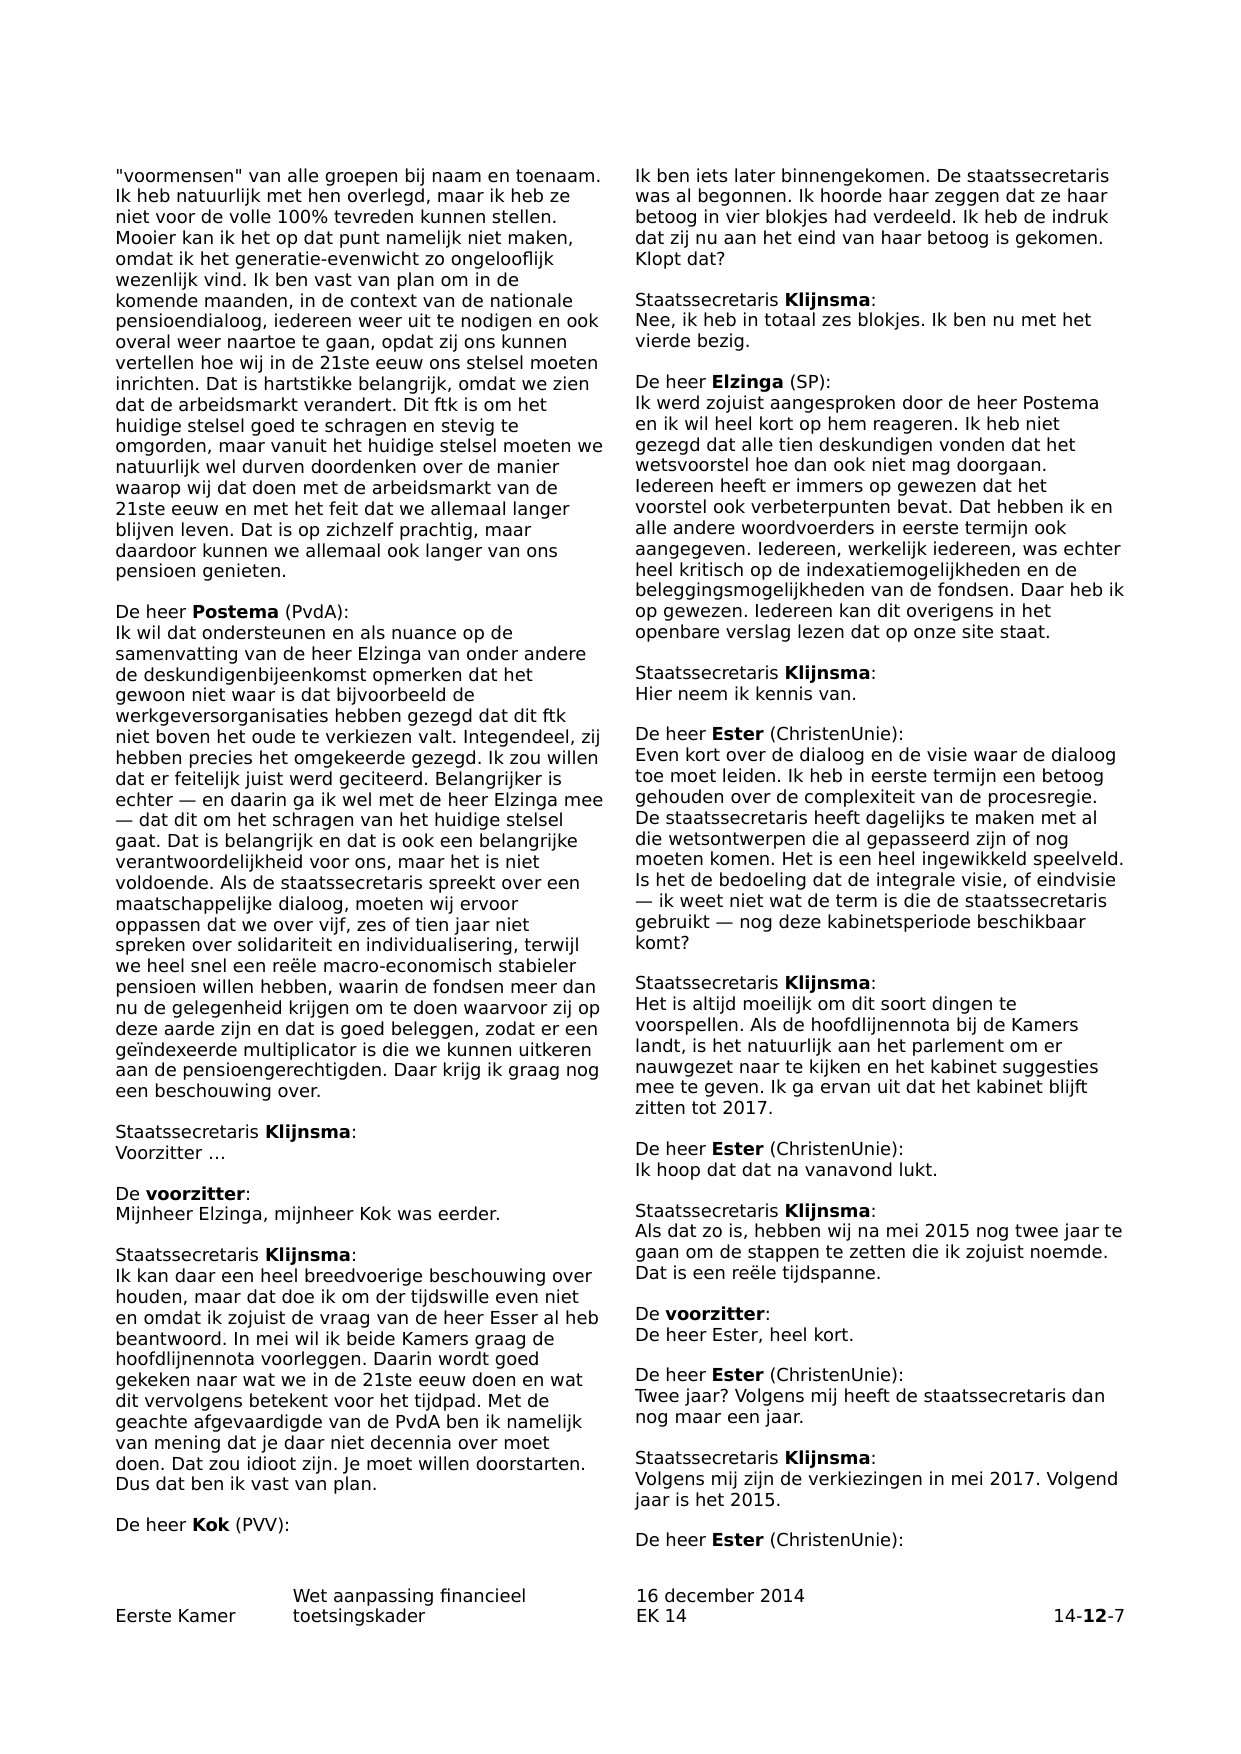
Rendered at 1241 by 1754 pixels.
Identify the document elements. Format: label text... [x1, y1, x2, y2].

text Staatssecretaris Klijnsma: [635, 1448, 1125, 1468]
text Twee jaar? Volgens mij heeft de staatssecretaris dan nog maar een jaar. [635, 1386, 1125, 1428]
text De heer Ester (ChristenUnie): [635, 1530, 1125, 1551]
text De heer Ester (ChristenUnie): [635, 1365, 1125, 1386]
text De voorzitter: [635, 1304, 1125, 1324]
text Staatssecretaris Klijnsma: [115, 1122, 605, 1143]
text Ik werd zojuist aangesproken door de heer Postema en ik wil heel kort op hem reageren. Ik heb niet gezegd dat alle tien deskundigen vonden dat het wetsvoorstel hoe dan ook niet mag doorgaan. Iedereen heeft er immers op gewezen dat het voorstel ook verbeterpunten bevat. Dat hebben ik en alle andere woordvoerders in eerste termijn ook aangegeven. Iedereen, werkelijk iedereen, was echter heel kritisch op de indexatiemogelijkheden en de beleggingsmogelijkheden van de fondsen. Daar heb ik op gewezen. Iedereen kan dit overigens in het openbare verslag lezen dat op onze site staat. [635, 393, 1125, 643]
text De heer Ester (ChristenUnie): [635, 724, 1125, 745]
text Nee, ik heb in totaal zes blokjes. Ik ben nu met het vierde bezig. [635, 310, 1125, 352]
text Als dat zo is, hebben wij na mei 2015 nog twee jaar te gaan om de stappen te zetten die ik zojuist noemde. Dat is een reële tijdspanne. [635, 1221, 1125, 1284]
text Ik ben iets later binnengekomen. De staatssecretaris was al begonnen. Ik hoorde haar zeggen dat ze haar betoog in vier blokjes had verdeeld. Ik heb de indruk dat zij nu aan het eind van haar betoog is gekomen. Klopt dat? [635, 165, 1125, 269]
text "voormensen" van alle groepen bij naam en toenaam. Ik heb natuurlijk met hen overlegd, maar ik heb ze niet voor de volle 100% tevreden kunnen stellen. Mooier kan ik het op dat punt namelijk niet maken, omdat ik het generatie-evenwicht zo ongelooflijk wezenlijk vind. Ik ben vast van plan om in de komende maanden, in de context van de nationale pensioendialoog, iedereen weer uit te nodigen en ook overal weer naartoe te gaan, opdat zij ons kunnen vertellen hoe wij in de 21ste eeuw ons stelsel moeten inrichten. Dat is hartstikke belangrijk, omdat we zien dat de arbeidsmarkt verandert. Dit ftk is om het huidige stelsel goed te schragen en stevig te omgorden, maar vanuit het huidige stelsel moeten we natuurlijk wel durven doordenken over de manier waarop wij dat doen met de arbeidsmarkt van de 21ste eeuw en met het feit dat we allemaal langer blijven leven. Dat is op zichzelf prachtig, maar daardoor kunnen we allemaal ook langer van ons pensioen genieten. [115, 165, 605, 582]
text Volgens mij zijn de verkiezingen in mei 2017. Volgend jaar is het 2015. [635, 1468, 1125, 1510]
text Staatssecretaris Klijnsma: [635, 1201, 1125, 1221]
text Het is altijd moeilijk om dit soort dingen te voorspellen. Als de hoofdlijnennota bij de Kamers landt, is het natuurlijk aan het parlement om er nauwgezet naar te kijken en het kabinet suggesties mee te geven. Ik ga ervan uit dat het kabinet blijft zitten tot 2017. [635, 994, 1125, 1119]
text Ik kan daar een heel breedvoerige beschouwing over houden, maar dat doe ik om der tijdswille even niet en omdat ik zojuist de vraag van de heer Esser al heb beantwoord. In mei wil ik beide Kamers graag de hoofdlijnennota voorleggen. Daarin wordt goed gekeken naar wat we in de 21ste eeuw doen en wat dit vervolgens betekent voor het tijdpad. Met de geachte afgevaardigde van de PvdA ben ik namelijk van mening dat je daar niet decennia over moet doen. Dat zou idioot zijn. Je moet willen doorstarten. Dus dat ben ik vast van plan. [115, 1266, 605, 1495]
text Even kort over de dialoog en de visie waar de dialoog toe moet leiden. Ik heb in eerste termijn een betoog gehouden over de complexiteit van de procesregie. De staatssecretaris heeft dagelijks te maken met al die wetsontwerpen die al gepasseerd zijn of nog moeten komen. Het is een heel ingewikkeld speelveld. Is het de bedoeling dat de integrale visie, of eindvisie — ik weet niet wat de term is die de staatssecretaris gebruikt — nog deze kabinetsperiode beschikbaar komt? [635, 745, 1125, 953]
text Ik wil dat ondersteunen en als nuance op de samenvatting van de heer Elzinga van onder andere de deskundigenbijeenkomst opmerken dat het gewoon niet waar is dat bijvoorbeeld de werkgeversorganisaties hebben gezegd dat dit ftk niet boven het oude te verkiezen valt. Integendeel, zij hebben precies het omgekeerde gezegd. Ik zou willen dat er feitelijk juist werd geciteerd. Belangrijker is echter — en daarin ga ik wel met de heer Elzinga mee — dat dit om het schragen van het huidige stelsel gaat. Dat is belangrijk en dat is ook een belangrijke verantwoordelijkheid voor ons, maar het is niet voldoende. Als de staatssecretaris spreekt over een maatschappelijke dialoog, moeten wij ervoor oppassen dat we over vijf, zes of tien jaar niet spreken over solidariteit en individualisering, terwijl we heel snel een reële macro-economisch stabieler pensioen willen hebben, waarin de fondsen meer dan nu de gelegenheid krijgen om te doen waarvoor zij op deze aarde zijn en dat is goed beleggen, zodat er een geïndexeerde multiplicator is die we kunnen uitkeren aan de pensioengerechtigden. Daar krijg ik graag nog een beschouwing over. [115, 623, 605, 1102]
text Staatssecretaris Klijnsma: [635, 289, 1125, 310]
text De heer Ester (ChristenUnie): [635, 1139, 1125, 1160]
text Staatssecretaris Klijnsma: [635, 663, 1125, 683]
text De voorzitter: [115, 1183, 605, 1204]
text Staatssecretaris Klijnsma: [635, 973, 1125, 994]
text De heer Kok (PVV): [115, 1515, 605, 1536]
text Mijnheer Elzinga, mijnheer Kok was eerder. [115, 1204, 605, 1225]
text Ik hoop dat dat na vanavond lukt. [635, 1160, 1125, 1181]
text De heer Elzinga (SP): [635, 372, 1125, 393]
text Voorzitter … [115, 1143, 605, 1163]
text De heer Ester, heel kort. [635, 1324, 1125, 1345]
text De heer Postema (PvdA): [115, 602, 605, 623]
text Hier neem ik kennis van. [635, 683, 1125, 704]
text Staatssecretaris Klijnsma: [115, 1245, 605, 1266]
